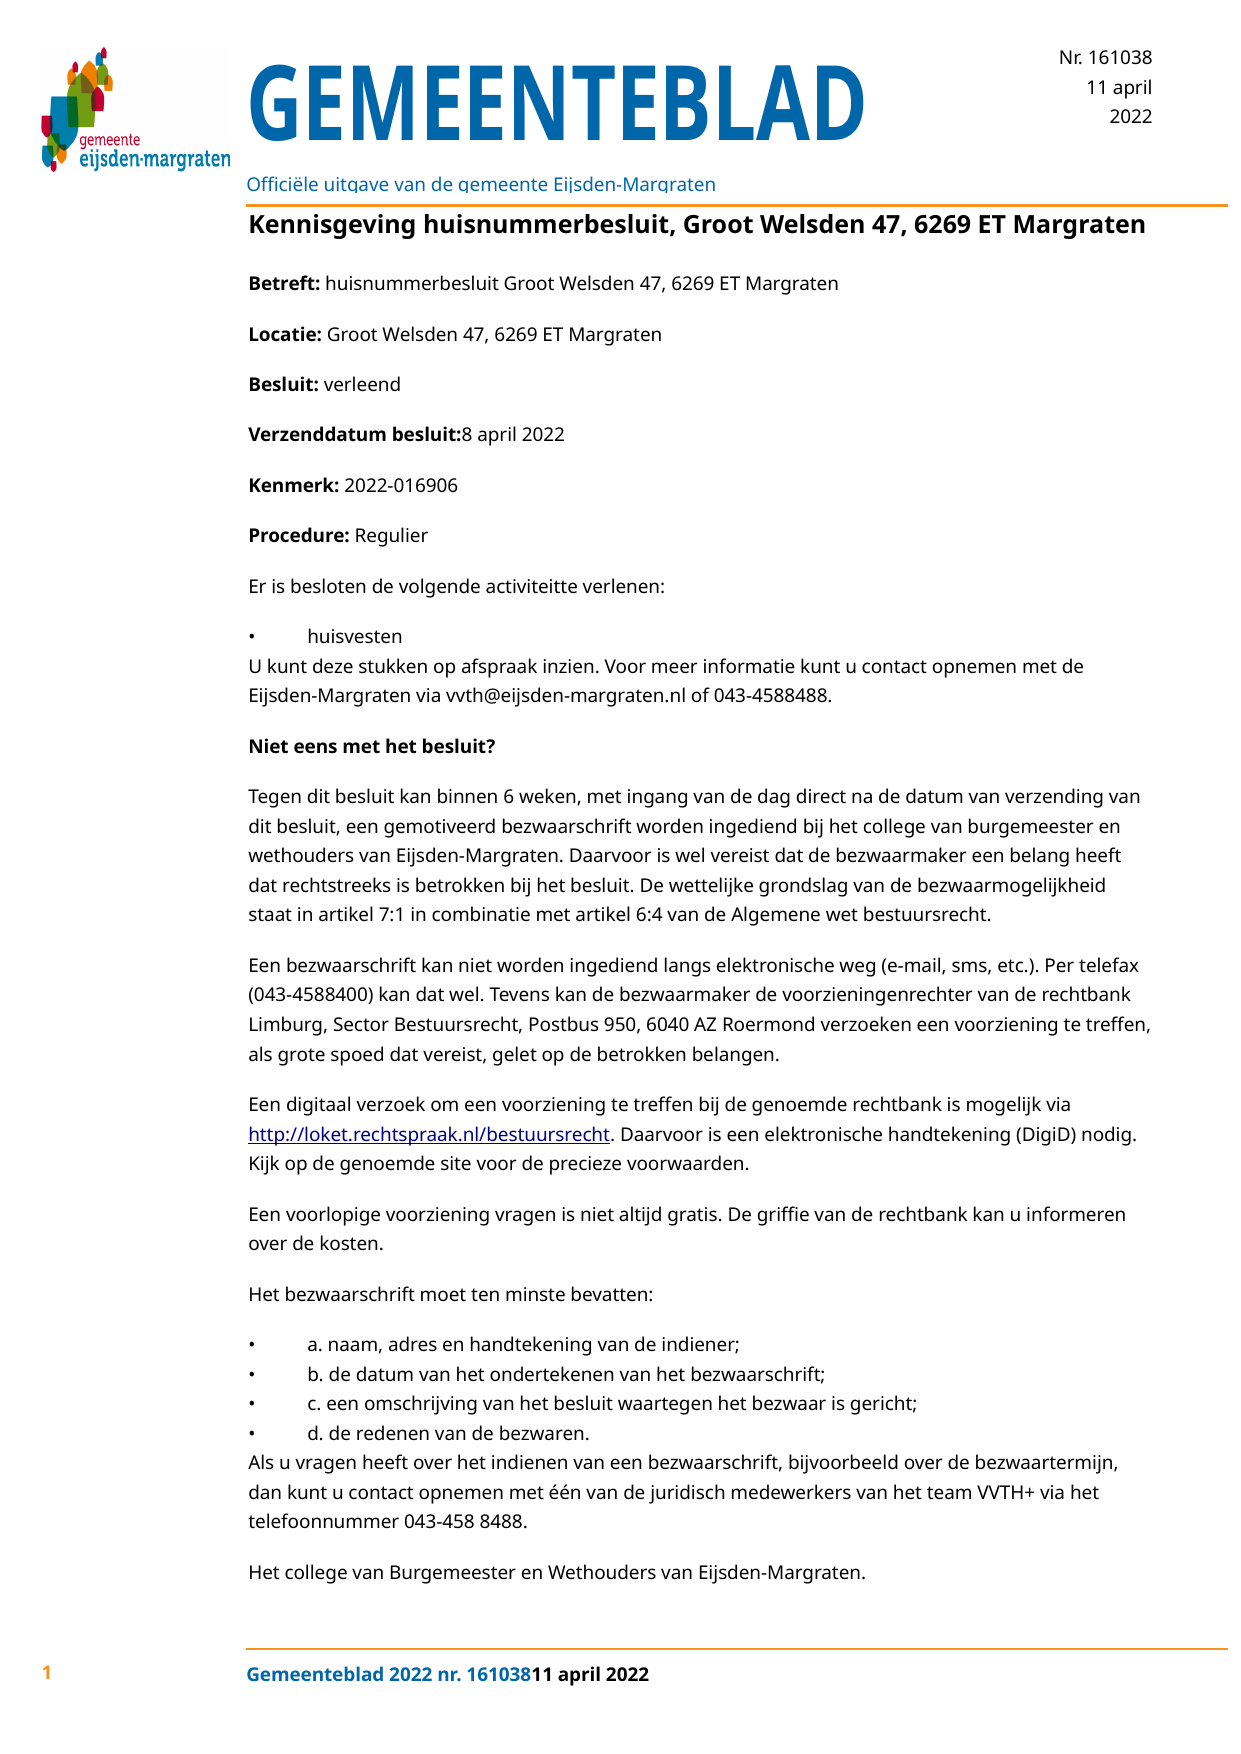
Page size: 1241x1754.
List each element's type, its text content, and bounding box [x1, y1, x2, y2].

text U kunt deze stukken op afspraak inzien. Voor meer informatie kunt u contact opnemen met de Eijsden-Margraten via vvth@eijsden-margraten.nl of 043-4588488. [248, 653, 1152, 708]
text Betreft: huisnummerbesluit Groot Welsden 47, 6269 ET Margraten [248, 270, 1152, 296]
text Een bezwaarschrift kan niet worden ingediend langs elektronische weg (e-mail, sms, etc.). Per telefax (043-4588400) kan dat wel. Tevens kan de bezwaarmaker de voorzieningenrechter van de rechtbank Limburg, Sector Bestuursrecht, Postbus 950, 6040 AZ Roermond verzoeken een voorziening te treffen, als grote spoed dat vereist, gelet op de betrokken belangen. [248, 952, 1152, 1066]
text Er is besloten de volgende activiteitte verlenen: [248, 573, 1152, 598]
text Kenmerk: 2022-016906 [248, 472, 1152, 498]
text Niet eens met het besluit? [248, 733, 1152, 758]
list a. naam, adres en handtekening van de indiener; [248, 1331, 1152, 1357]
list c. een omschrijving van het besluit waartegen het bezwaar is gericht; [248, 1390, 1152, 1416]
text Kennisgeving huisnummerbesluit, Groot Welsden 47, 6269 ET Margraten [248, 207, 1152, 241]
text Besluit: verleend [248, 371, 1152, 397]
text Tegen dit besluit kan binnen 6 weken, met ingang van de dag direct na de datum van verzending van dit besluit, een gemotiveerd bezwaarschrift worden ingediend bij het college van burgemeester en wethouders van Eijsden-Margraten. Daarvoor is wel vereist dat de bezwaarmaker een belang heeft dat rechtstreeks is betrokken bij het besluit. De wettelijke grondslag van de bezwaarmogelijkheid staat in artikel 7:1 in combinatie met artikel 6:4 van de Algemene wet bestuursrecht. [248, 783, 1152, 927]
text Een digitaal verzoek om een voorziening te treffen bij de genoemde rechtbank is mogelijk via http://loket.rechtspraak.nl/bestuursrecht. Daarvoor is een elektronische handtekening (DigiD) nodig. Kijk op de genoemde site voor de precieze voorwaarden. [248, 1091, 1152, 1176]
list huisvesten [248, 623, 1152, 649]
list d. de redenen van de bezwaren. [248, 1420, 1152, 1446]
picture [41, 47, 231, 172]
text Verzenddatum besluit:8 april 2022 [248, 422, 1152, 447]
text Het college van Burgemeester en Wethouders van Eijsden-Margraten. [248, 1559, 1152, 1585]
text Een voorlopige voorziening vragen is niet altijd gratis. De griffie van de rechtbank kan u informeren over de kosten. [248, 1201, 1152, 1256]
text Locatie: Groot Welsden 47, 6269 ET Margraten [248, 321, 1152, 346]
text Het bezwaarschrift moet ten minste bevatten: [248, 1281, 1152, 1306]
text Als u vragen heeft over het indienen van een bezwaarschrift, bijvoorbeeld over de bezwaartermijn, dan kunt u contact opnemen met één van de juridisch medewerkers van het team VVTH+ via het telefoonnummer 043-458 8488. [248, 1449, 1152, 1534]
text Procedure: Regulier [248, 522, 1152, 548]
list b. de datum van het ondertekenen van het bezwaarschrift; [248, 1361, 1152, 1386]
